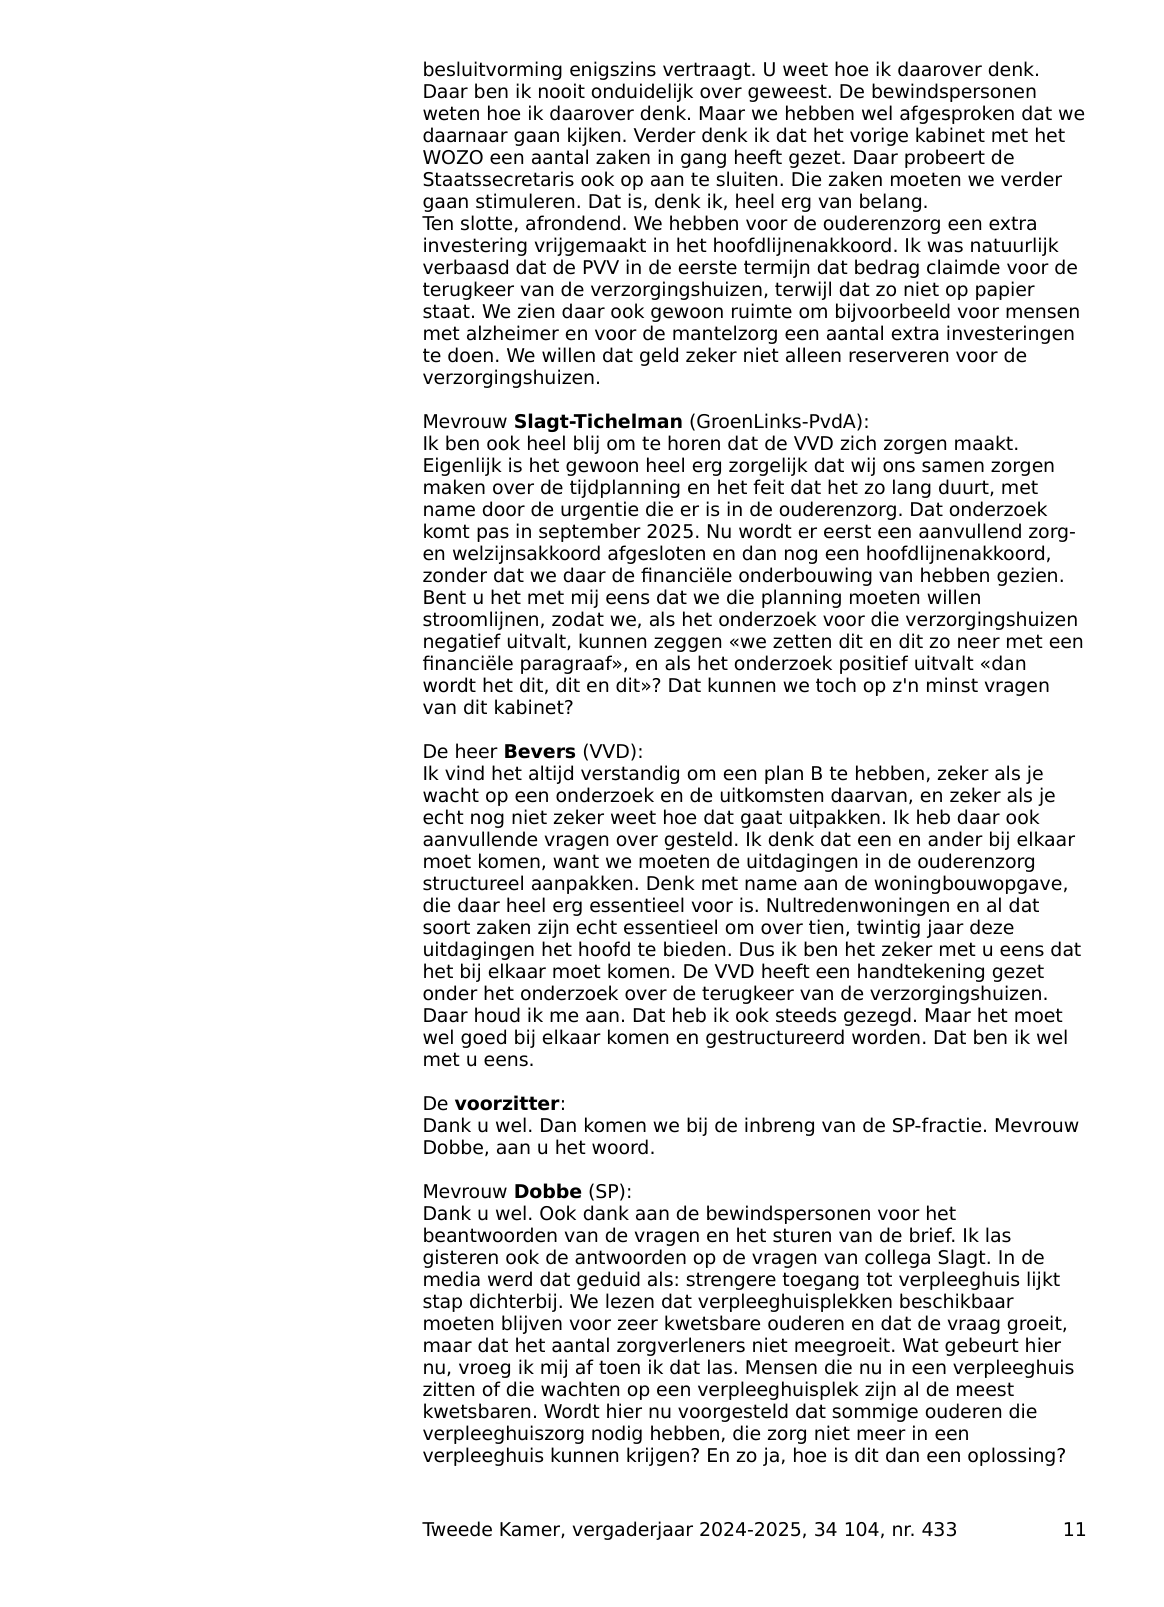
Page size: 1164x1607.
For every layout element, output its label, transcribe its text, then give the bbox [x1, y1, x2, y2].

text Dank u wel. Dan komen we bij de inbreng van de SP-fractie. Mevrouw Dobbe, aan u het woord. [422, 1115, 1087, 1159]
text Ik ben ook heel blij om te horen dat de VVD zich zorgen maakt. Eigenlijk is het gewoon heel erg zorgelijk dat wij ons samen zorgen maken over de tijdplanning en het feit dat het zo lang duurt, met name door de urgentie die er is in de ouderenzorg. Dat onderzoek komt pas in september 2025. Nu wordt er eerst een aanvullend zorg- en welzijnsakkoord afgesloten en dan nog een hoofdlijnenakkoord, zonder dat we daar de financiële onderbouwing van hebben gezien. Bent u het met mij eens dat we die planning moeten willen stroomlijnen, zodat we, als het onderzoek voor die verzorgingshuizen negatief uitvalt, kunnen zeggen «we zetten dit en dit zo neer met een financiële paragraaf», en als het onderzoek positief uitvalt «dan wordt het dit, dit en dit»? Dat kunnen we toch op z'n minst vragen van dit kabinet? [422, 433, 1087, 719]
text Dank u wel. Ook dank aan de bewindspersonen voor het beantwoorden van de vragen en het sturen van de brief. Ik las gisteren ook de antwoorden op de vragen van collega Slagt. In de media werd dat geduid als: strengere toegang tot verpleeghuis lijkt stap dichterbij. We lezen dat verpleeghuisplekken beschikbaar moeten blijven voor zeer kwetsbare ouderen en dat de vraag groeit, maar dat het aantal zorgverleners niet meegroeit. Wat gebeurt hier nu, vroeg ik mij af toen ik dat las. Mensen die nu in een verpleeghuis zitten of die wachten op een verpleeghuisplek zijn al de meest kwetsbaren. Wordt hier nu voorgesteld dat sommige ouderen die verpleeghuiszorg nodig hebben, die zorg niet meer in een verpleeghuis kunnen krijgen? En zo ja, hoe is dit dan een oplossing? [422, 1203, 1087, 1467]
text Ten slotte, afrondend. We hebben voor de ouderenzorg een extra investering vrijgemaakt in het hoofdlijnenakkoord. Ik was natuurlijk verbaasd dat de PVV in de eerste termijn dat bedrag claimde voor de terugkeer van de verzorgingshuizen, terwijl dat zo niet op papier staat. We zien daar ook gewoon ruimte om bijvoorbeeld voor mensen met alzheimer en voor de mantelzorg een aantal extra investeringen te doen. We willen dat geld zeker niet alleen reserveren voor de verzorgingshuizen. [422, 213, 1087, 389]
text De voorzitter: [422, 1093, 1087, 1115]
text Ik vind het altijd verstandig om een plan B te hebben, zeker als je wacht op een onderzoek en de uitkomsten daarvan, en zeker als je echt nog niet zeker weet hoe dat gaat uitpakken. Ik heb daar ook aanvullende vragen over gesteld. Ik denk dat een en ander bij elkaar moet komen, want we moeten de uitdagingen in de ouderenzorg structureel aanpakken. Denk met name aan de woningbouwopgave, die daar heel erg essentieel voor is. Nultredenwoningen en al dat soort zaken zijn echt essentieel om over tien, twintig jaar deze uitdagingen het hoofd te bieden. Dus ik ben het zeker met u eens dat het bij elkaar moet komen. De VVD heeft een handtekening gezet onder het onderzoek over de terugkeer van de verzorgingshuizen. Daar houd ik me aan. Dat heb ik ook steeds gezegd. Maar het moet wel goed bij elkaar komen en gestructureerd worden. Dat ben ik wel met u eens. [422, 763, 1087, 1071]
text De heer Bevers (VVD): [422, 741, 1087, 763]
text Mevrouw Dobbe (SP): [422, 1181, 1087, 1203]
text Mevrouw Slagt-Tichelman (GroenLinks-PvdA): [422, 411, 1087, 433]
text besluitvorming enigszins vertraagt. U weet hoe ik daarover denk. Daar ben ik nooit onduidelijk over geweest. De bewindspersonen weten hoe ik daarover denk. Maar we hebben wel afgesproken dat we daarnaar gaan kijken. Verder denk ik dat het vorige kabinet met het WOZO een aantal zaken in gang heeft gezet. Daar probeert de Staatssecretaris ook op aan te sluiten. Die zaken moeten we verder gaan stimuleren. Dat is, denk ik, heel erg van belang. [422, 59, 1087, 213]
